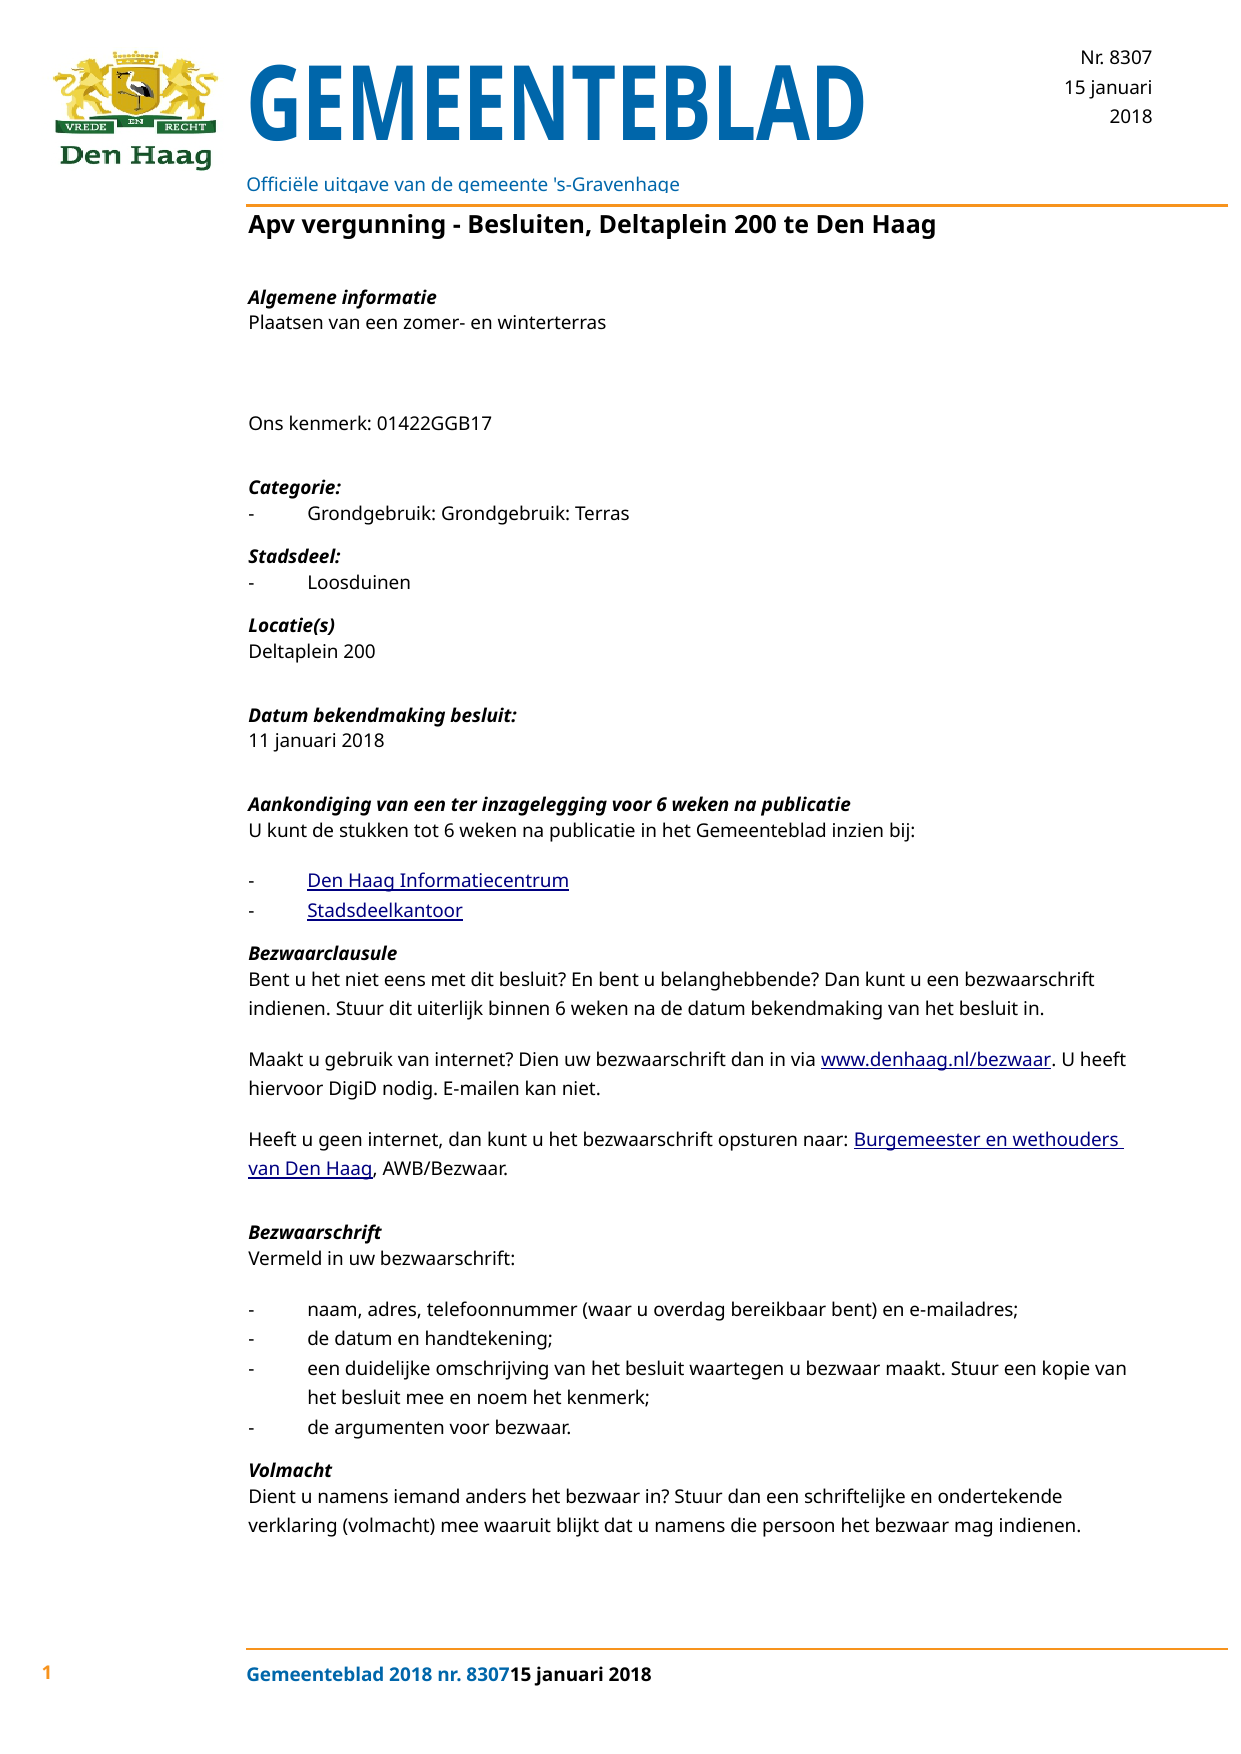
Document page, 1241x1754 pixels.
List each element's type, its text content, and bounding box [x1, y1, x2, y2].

text 11 januari 2018 [248, 727, 1152, 753]
list Stadsdeelkantoor [248, 897, 1152, 923]
text Ons kenmerk: 01422GGB17 [248, 410, 1152, 436]
text Deltaplein 200 [248, 638, 1152, 663]
text Locatie(s) [248, 612, 1152, 638]
text Plaatsen van een zomer- en winterterras [248, 309, 1152, 335]
text Maakt u gebruik van internet? Dien uw bezwaarschrift dan in via www.denhaag.nl/bezwaar. U heeft hiervoor DigiD nodig. E-mailen kan niet. [248, 1046, 1152, 1101]
text U kunt de stukken tot 6 weken na publicatie in het Gemeenteblad inzien bij: [248, 817, 1152, 843]
list de datum en handtekening; [248, 1325, 1152, 1351]
text Volmacht [248, 1457, 1152, 1483]
text Vermeld in uw bezwaarschrift: [248, 1245, 1152, 1271]
text Bezwaarclausule [248, 940, 1152, 966]
list Loosduinen [248, 569, 1152, 595]
text Algemene informatie [248, 284, 1152, 309]
list de argumenten voor bezwaar. [248, 1414, 1152, 1440]
list Den Haag Informatiecentrum [248, 868, 1152, 893]
text Dient u namens iemand anders het bezwaar in? Stuur dan een schriftelijke en ondertekende verklaring (volmacht) mee waaruit blijkt dat u namens die persoon het bezwaar mag indienen. [248, 1483, 1152, 1538]
text Datum bekendmaking besluit: [248, 702, 1152, 727]
list Grondgebruik: Grondgebruik: Terras [248, 500, 1152, 526]
picture [41, 47, 231, 172]
text Categorie: [248, 474, 1152, 500]
text Aankondiging van een ter inzagelegging voor 6 weken na publicatie [248, 791, 1152, 817]
list een duidelijke omschrijving van het besluit waartegen u bezwaar maakt. Stuur een kopie van het besluit mee en noem het kenmerk; [248, 1355, 1152, 1410]
list naam, adres, telefoonnummer (waar u overdag bereikbaar bent) en e-mailadres; [248, 1296, 1152, 1321]
text Bent u het niet eens met dit besluit? En bent u belanghebbende? Dan kunt u een bezwaarschrift indienen. Stuur dit uiterlijk binnen 6 weken na de datum bekendmaking van het besluit in. [248, 966, 1152, 1021]
text Bezwaarschrift [248, 1219, 1152, 1245]
text Apv vergunning - Besluiten, Deltaplein 200 te Den Haag [248, 207, 1152, 241]
text Stadsdeel: [248, 543, 1152, 569]
text Heeft u geen internet, dan kunt u het bezwaarschrift opsturen naar: Burgemeester en wethouders van Den Haag, AWB/Bezwaar. [248, 1126, 1152, 1181]
